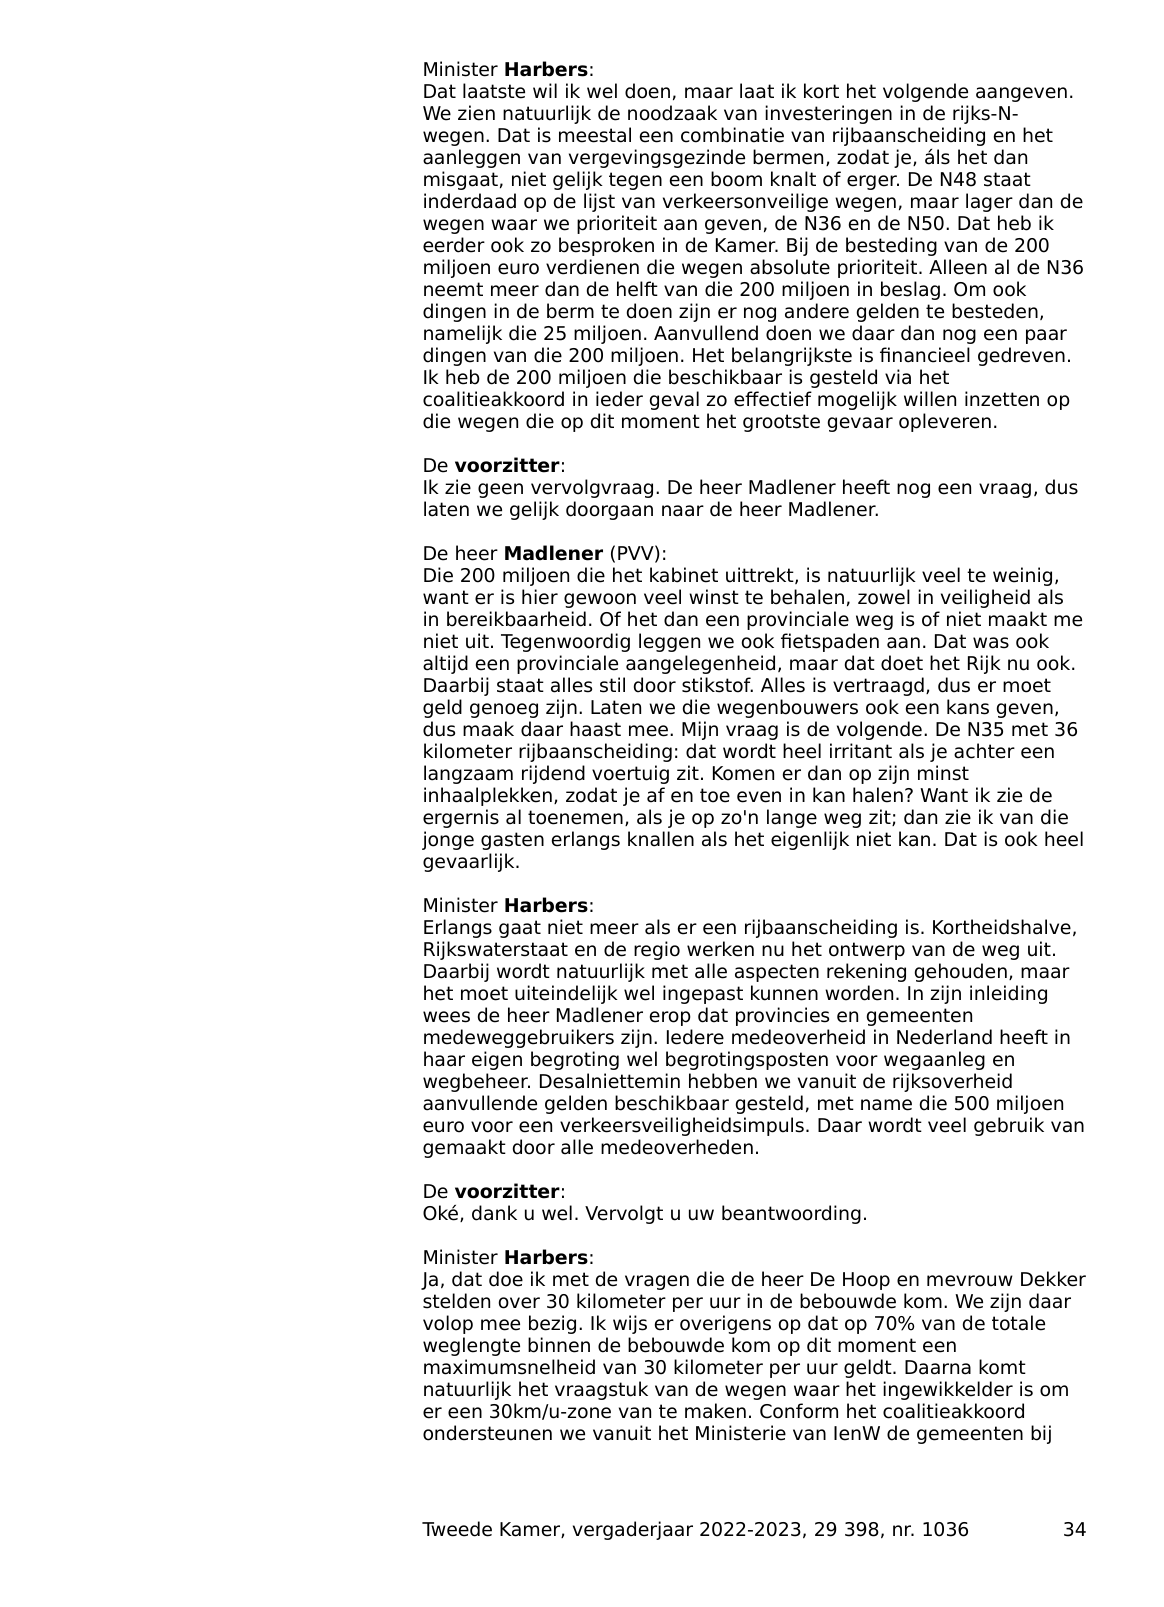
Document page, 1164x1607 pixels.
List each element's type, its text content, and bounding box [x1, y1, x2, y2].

text Die 200 miljoen die het kabinet uittrekt, is natuurlijk veel te weinig, want er is hier gewoon veel winst te behalen, zowel in veiligheid als in bereikbaarheid. Of het dan een provinciale weg is of niet maakt me niet uit. Tegenwoordig leggen we ook fietspaden aan. Dat was ook altijd een provinciale aangelegenheid, maar dat doet het Rijk nu ook. Daarbij staat alles stil door stikstof. Alles is vertraagd, dus er moet geld genoeg zijn. Laten we die wegenbouwers ook een kans geven, dus maak daar haast mee. Mijn vraag is de volgende. De N35 met 36 kilometer rijbaanscheiding: dat wordt heel irritant als je achter een langzaam rijdend voertuig zit. Komen er dan op zijn minst inhaalplekken, zodat je af en toe even in kan halen? Want ik zie de ergernis al toenemen, als je op zo'n lange weg zit; dan zie ik van die jonge gasten erlangs knallen als het eigenlijk niet kan. Dat is ook heel gevaarlijk. [422, 565, 1087, 873]
text Minister Harbers: [422, 1247, 1087, 1269]
text Oké, dank u wel. Vervolgt u uw beantwoording. [422, 1203, 1087, 1225]
text Minister Harbers: [422, 895, 1087, 917]
text Ja, dat doe ik met de vragen die de heer De Hoop en mevrouw Dekker stelden over 30 kilometer per uur in de bebouwde kom. We zijn daar volop mee bezig. Ik wijs er overigens op dat op 70% van de totale weglengte binnen de bebouwde kom op dit moment een maximumsnelheid van 30 kilometer per uur geldt. Daarna komt natuurlijk het vraagstuk van de wegen waar het ingewikkelder is om er een 30km/u-zone van te maken. Conform het coalitieakkoord ondersteunen we vanuit het Ministerie van IenW de gemeenten bij [422, 1269, 1087, 1445]
text Erlangs gaat niet meer als er een rijbaanscheiding is. Kortheidshalve, Rijkswaterstaat en de regio werken nu het ontwerp van de weg uit. Daarbij wordt natuurlijk met alle aspecten rekening gehouden, maar het moet uiteindelijk wel ingepast kunnen worden. In zijn inleiding wees de heer Madlener erop dat provincies en gemeenten medeweggebruikers zijn. Iedere medeoverheid in Nederland heeft in haar eigen begroting wel begrotingsposten voor wegaanleg en wegbeheer. Desalniettemin hebben we vanuit de rijksoverheid aanvullende gelden beschikbaar gesteld, met name die 500 miljoen euro voor een verkeersveiligheidsimpuls. Daar wordt veel gebruik van gemaakt door alle medeoverheden. [422, 917, 1087, 1159]
text Dat laatste wil ik wel doen, maar laat ik kort het volgende aangeven. We zien natuurlijk de noodzaak van investeringen in de rijks-N-wegen. Dat is meestal een combinatie van rijbaanscheiding en het aanleggen van vergevingsgezinde bermen, zodat je, áls het dan misgaat, niet gelijk tegen een boom knalt of erger. De N48 staat inderdaad op de lijst van verkeersonveilige wegen, maar lager dan de wegen waar we prioriteit aan geven, de N36 en de N50. Dat heb ik eerder ook zo besproken in de Kamer. Bij de besteding van de 200 miljoen euro verdienen die wegen absolute prioriteit. Alleen al de N36 neemt meer dan de helft van die 200 miljoen in beslag. Om ook dingen in de berm te doen zijn er nog andere gelden te besteden, namelijk die 25 miljoen. Aanvullend doen we daar dan nog een paar dingen van die 200 miljoen. Het belangrijkste is financieel gedreven. Ik heb de 200 miljoen die beschikbaar is gesteld via het coalitieakkoord in ieder geval zo effectief mogelijk willen inzetten op die wegen die op dit moment het grootste gevaar opleveren. [422, 81, 1087, 433]
text De heer Madlener (PVV): [422, 543, 1087, 565]
text Ik zie geen vervolgvraag. De heer Madlener heeft nog een vraag, dus laten we gelijk doorgaan naar de heer Madlener. [422, 477, 1087, 521]
text De voorzitter: [422, 455, 1087, 477]
text De voorzitter: [422, 1181, 1087, 1203]
text Minister Harbers: [422, 59, 1087, 81]
